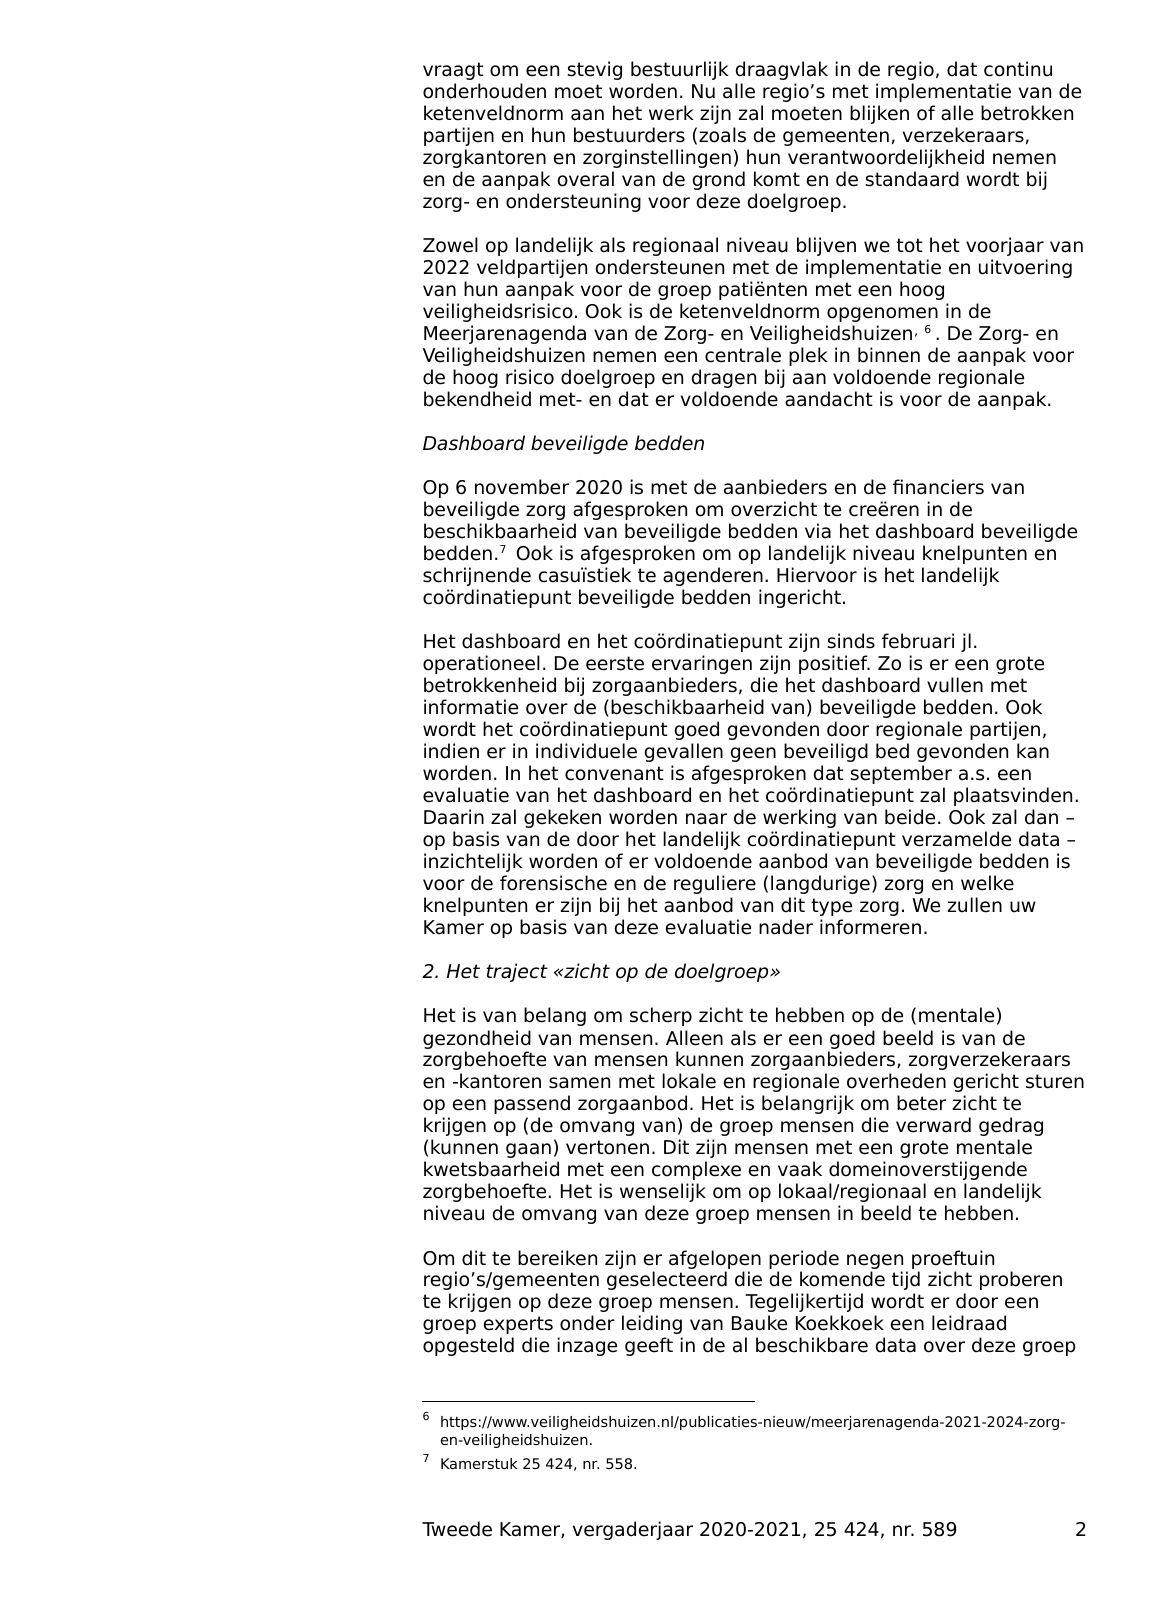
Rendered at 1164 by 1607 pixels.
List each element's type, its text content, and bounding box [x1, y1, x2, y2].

text https://www.veiligheidshuizen.nl/publicaties-nieuw/meerjarenagenda-2021-2024-zorg-en-veiligheidshuizen. [422, 1410, 1087, 1449]
text Het is van belang om scherp zicht te hebben op de (mentale) gezondheid van mensen. Alleen als er een goed beeld is van de zorgbehoefte van mensen kunnen zorgaanbieders, zorgverzekeraars en -kantoren samen met lokale en regionale overheden gericht sturen op een passend zorgaanbod. Het is belangrijk om beter zicht te krijgen op (de omvang van) de groep mensen die verward gedrag (kunnen gaan) vertonen. Dit zijn mensen met een grote mentale kwetsbaarheid met een complexe en vaak domeinoverstijgende zorgbehoefte. Het is wenselijk om op lokaal/regionaal en landelijk niveau de omvang van deze groep mensen in beeld te hebben. [422, 1005, 1087, 1225]
text Kamerstuk 25 424, nr. 558. [422, 1452, 1087, 1474]
text vraagt om een stevig bestuurlijk draagvlak in de regio, dat continu onderhouden moet worden. Nu alle regio’s met implementatie van de ketenveldnorm aan het werk zijn zal moeten blijken of alle betrokken partijen en hun bestuurders (zoals de gemeenten, verzekeraars, zorgkantoren en zorginstellingen) hun verantwoordelijkheid nemen en de aanpak overal van de grond komt en de standaard wordt bij zorg- en ondersteuning voor deze doelgroep. [422, 59, 1087, 213]
text Zowel op landelijk als regionaal niveau blijven we tot het voorjaar van 2022 veldpartijen ondersteunen met de implementatie en uitvoering van hun aanpak voor de groep patiënten met een hoog veiligheidsrisico. Ook is de ketenveldnorm opgenomen in de Meerjarenagenda van de Zorg- en Veiligheidshuizen, . De Zorg- en Veiligheidshuizen nemen een centrale plek in binnen de aanpak voor de hoog risico doelgroep en dragen bij aan voldoende regionale bekendheid met- en dat er voldoende aandacht is voor de aanpak. [422, 235, 1087, 411]
subtitle Dashboard beveiligde bedden [422, 433, 1087, 455]
text Om dit te bereiken zijn er afgelopen periode negen proeftuin regio’s/gemeenten geselecteerd die de komende tijd zicht proberen te krijgen op deze groep mensen. Tegelijkertijd wordt er door een groep experts onder leiding van Bauke Koekkoek een leidraad opgesteld die inzage geeft in de al beschikbare data over deze groep [422, 1247, 1087, 1357]
subtitle 2. Het traject «zicht op de doelgroep» [422, 961, 1087, 983]
text Het dashboard en het coördinatiepunt zijn sinds februari jl. operationeel. De eerste ervaringen zijn positief. Zo is er een grote betrokkenheid bij zorgaanbieders, die het dashboard vullen met informatie over de (beschikbaarheid van) beveiligde bedden. Ook wordt het coördinatiepunt goed gevonden door regionale partijen, indien er in individuele gevallen geen beveiligd bed gevonden kan worden. In het convenant is afgesproken dat september a.s. een evaluatie van het dashboard en het coördinatiepunt zal plaatsvinden. Daarin zal gekeken worden naar de werking van beide. Ook zal dan – op basis van de door het landelijk coördinatiepunt verzamelde data – inzichtelijk worden of er voldoende aanbod van beveiligde bedden is voor de forensische en de reguliere (langdurige) zorg en welke knelpunten er zijn bij het aanbod van dit type zorg. We zullen uw Kamer op basis van deze evaluatie nader informeren. [422, 631, 1087, 939]
text Op 6 november 2020 is met de aanbieders en de financiers van beveiligde zorg afgesproken om overzicht te creëren in de beschikbaarheid van beveiligde bedden via het dashboard beveiligde bedden. Ook is afgesproken om op landelijk niveau knelpunten en schrijnende casuïstiek te agenderen. Hiervoor is het landelijk coördinatiepunt beveiligde bedden ingericht. [422, 477, 1087, 609]
